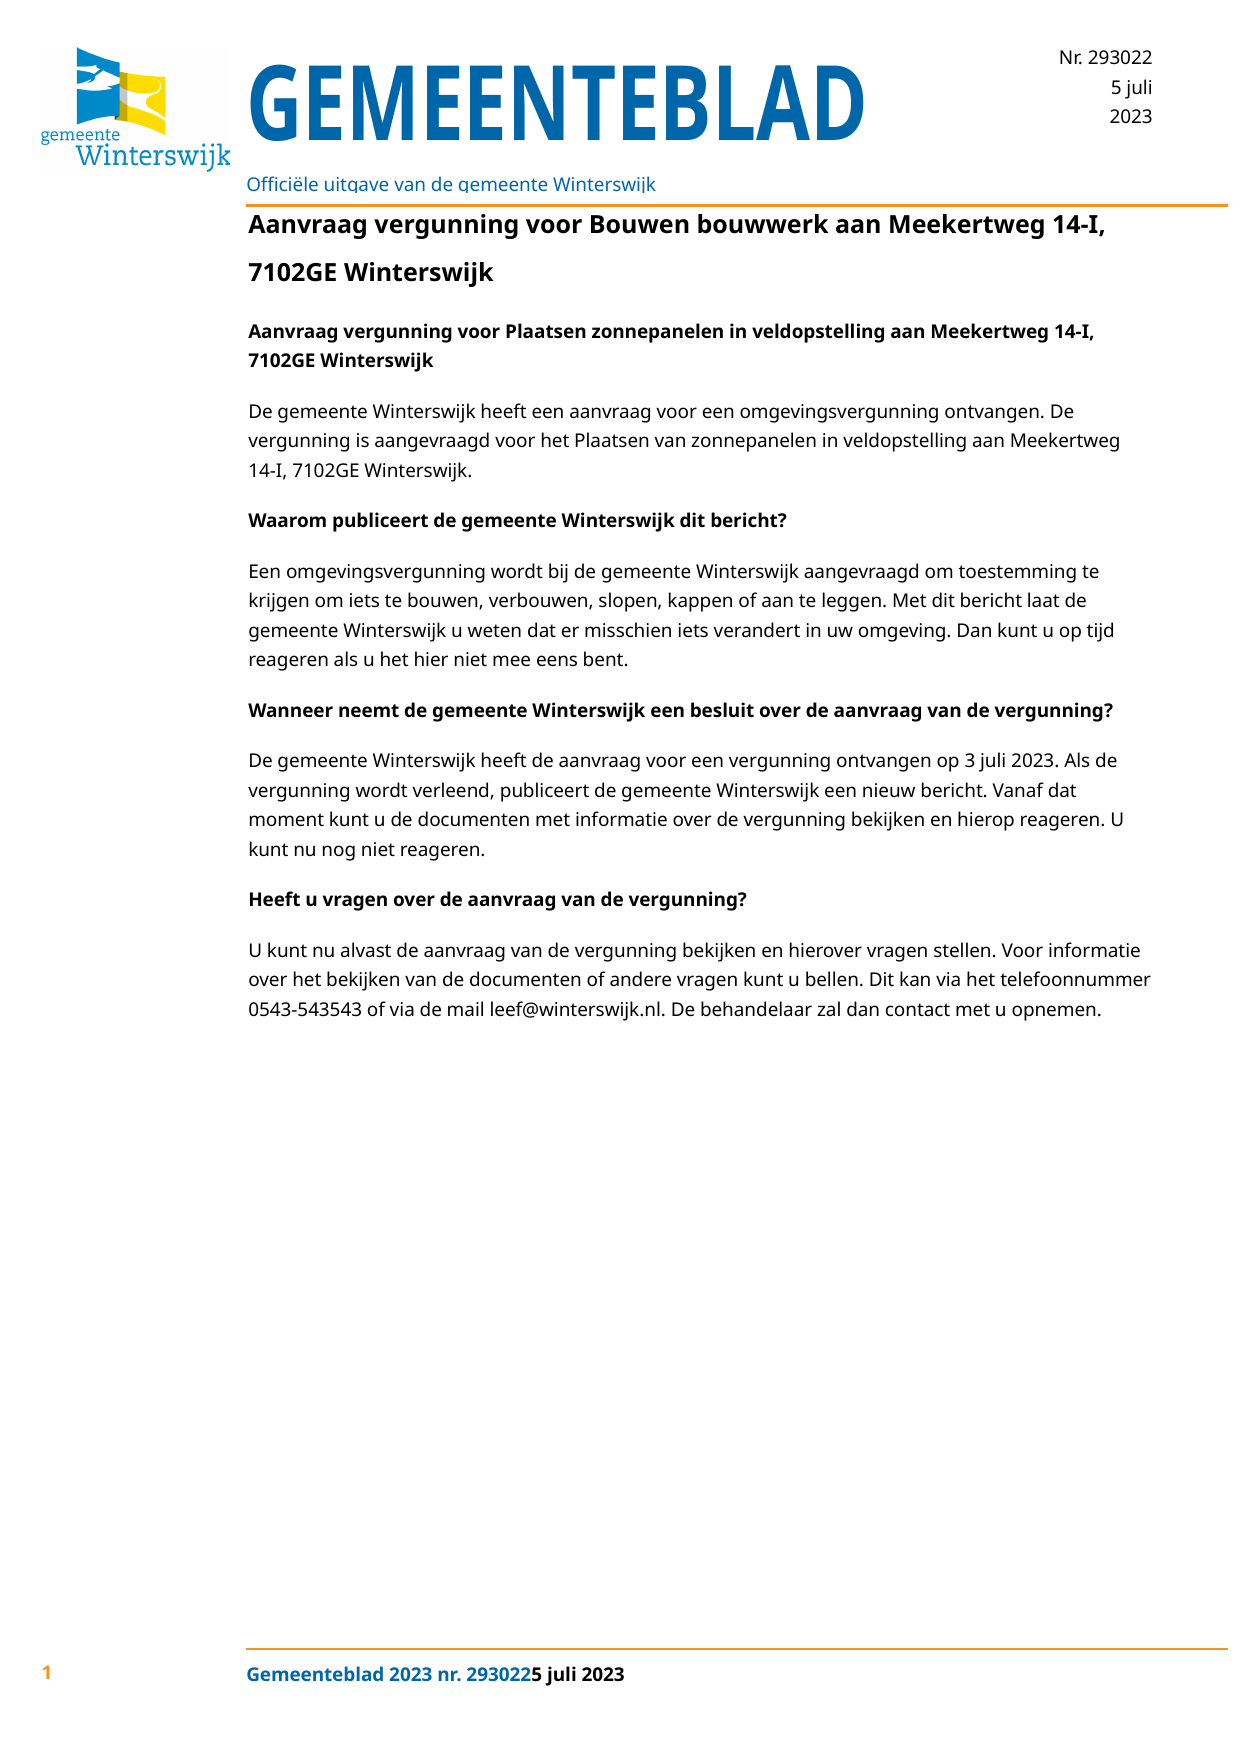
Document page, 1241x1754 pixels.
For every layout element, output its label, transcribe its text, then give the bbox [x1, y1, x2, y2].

text Aanvraag vergunning voor Bouwen bouwwerk aan Meekertweg 14-I, 7102GE Winterswijk [248, 207, 1152, 288]
picture [225, 153, 231, 162]
text Een omgevingsvergunning wordt bij de gemeente Winterswijk aangevraagd om toestemming te krijgen om iets te bouwen, verbouwen, slopen, kappen of aan te leggen. Met dit bericht laat de gemeente Winterswijk u weten dat er misschien iets verandert in uw omgeving. Dan kunt u op tijd reageren als u het hier niet mee eens bent. [248, 558, 1152, 672]
text De gemeente Winterswijk heeft een aanvraag voor een omgevingsvergunning ontvangen. De vergunning is aangevraagd voor het Plaatsen van zonnepanelen in veldopstelling aan Meekertweg 14-I, 7102GE Winterswijk. [248, 398, 1152, 483]
text Waarom publiceert de gemeente Winterswijk dit bericht? [248, 507, 1152, 533]
text Aanvraag vergunning voor Plaatsen zonnepanelen in veldopstelling aan Meekertweg 14-I, 7102GE Winterswijk [248, 318, 1152, 373]
text Wanneer neemt de gemeente Winterswijk een besluit over de aanvraag van de vergunning? [248, 697, 1152, 723]
text U kunt nu alvast de aanvraag van de vergunning bekijken en hierover vragen stellen. Voor informatie over het bekijken van de documenten of andere vragen kunt u bellen. Dit kan via het telefoonnummer 0543-543543 of via de mail leef@winterswijk.nl. De behandelaar zal dan contact met u opnemen. [248, 937, 1152, 1022]
text De gemeente Winterswijk heeft de aanvraag voor een vergunning ontvangen op 3 juli 2023. Als de vergunning wordt verleend, publiceert de gemeente Winterswijk een nieuw bericht. Vanaf dat moment kunt u de documenten met informatie over de vergunning bekijken en hierop reageren. U kunt nu nog niet reageren. [248, 747, 1152, 862]
text Heeft u vragen over de aanvraag van de vergunning? [248, 887, 1152, 912]
picture [41, 47, 231, 172]
